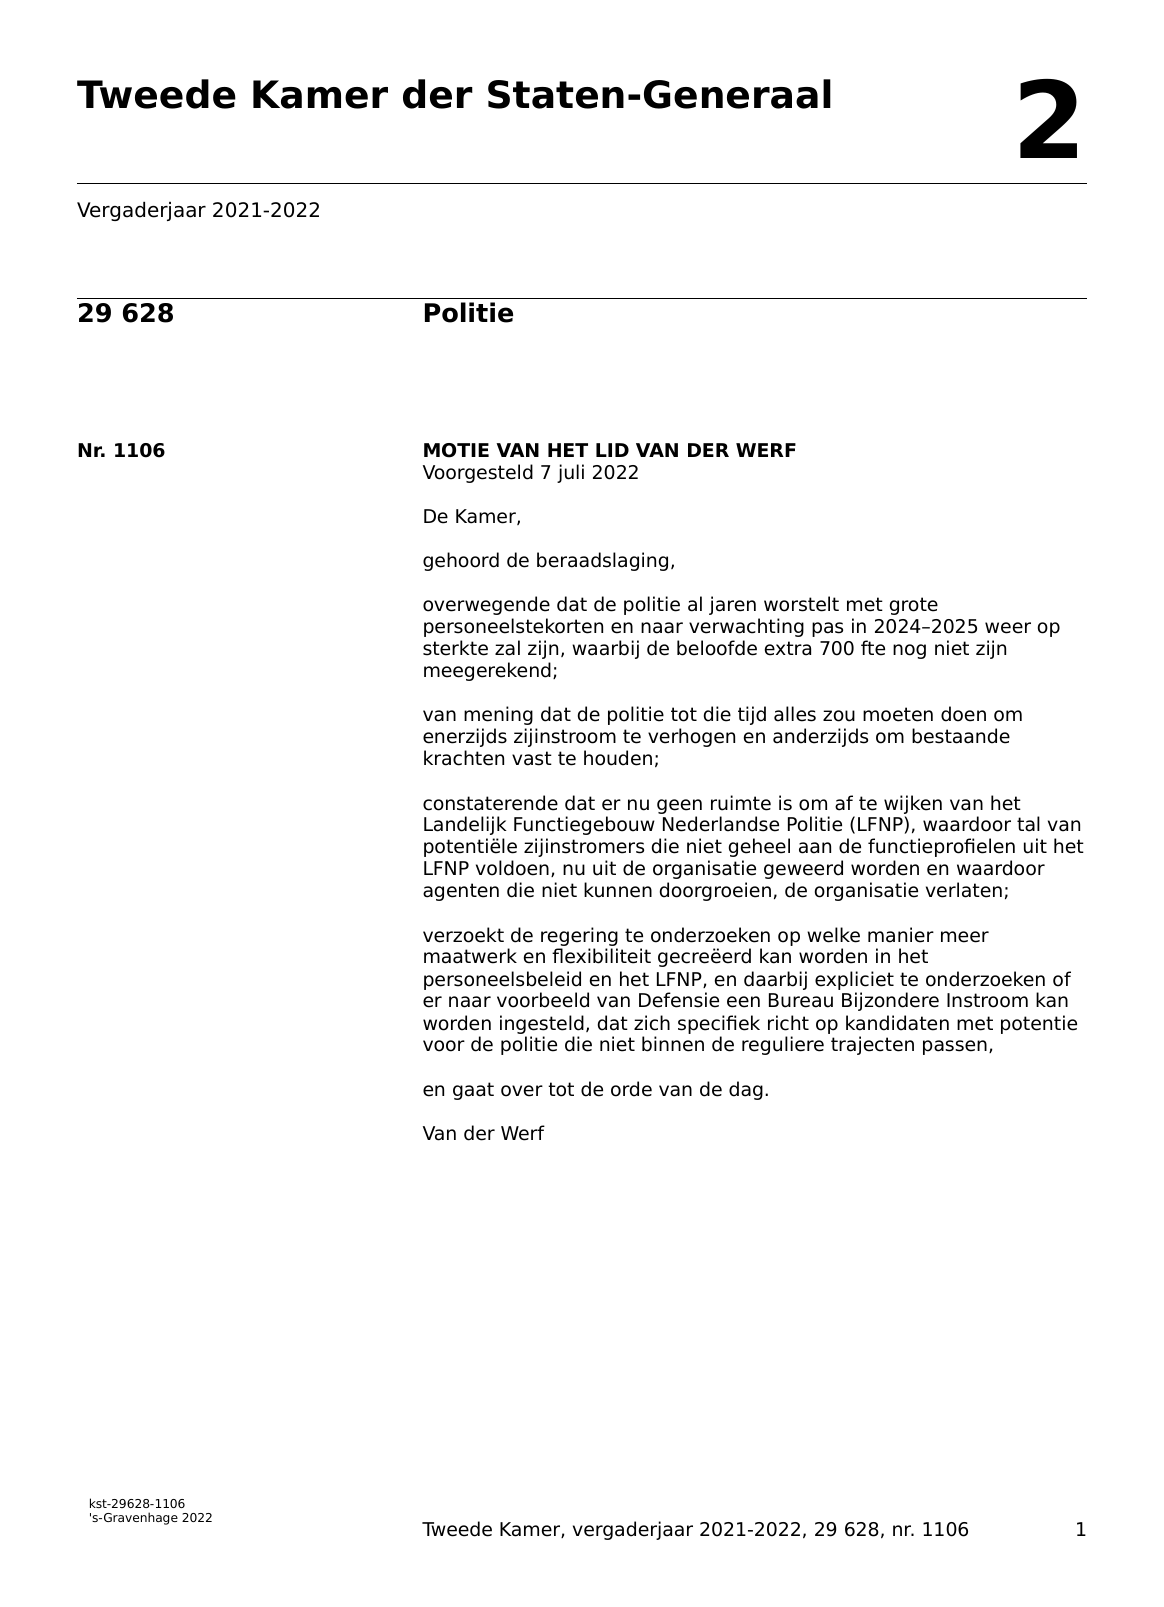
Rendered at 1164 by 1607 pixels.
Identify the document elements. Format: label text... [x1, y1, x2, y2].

text Van der Werf [422, 1123, 1087, 1145]
text overwegende dat de politie al jaren worstelt met grote personeelstekorten en naar verwachting pas in 2024–2025 weer op sterkte zal zijn, waarbij de beloofde extra 700 fte nog niet zijn meegerekend; [422, 594, 1087, 682]
text verzoekt de regering te onderzoeken op welke manier meer maatwerk en flexibiliteit gecreëerd kan worden in het personeelsbeleid en het LFNP, en daarbij expliciet te onderzoeken of er naar voorbeeld van Defensie een Bureau Bijzondere Instroom kan worden ingesteld, dat zich specifiek richt op kandidaten met potentie voor de politie die niet binnen de reguliere trajecten passen, [422, 924, 1087, 1056]
text constaterende dat er nu geen ruimte is om af te wijken van het Landelijk Functiegebouw Nederlandse Politie (LFNP), waardoor tal van potentiële zijinstromers die niet geheel aan de functieprofielen uit het LFNP voldoen, nu uit de organisatie geweerd worden en waardoor agenten die niet kunnen doorgroeien, de organisatie verlaten; [422, 792, 1087, 902]
subtitle Nr. 1106 MOTIE VAN HET LID VAN DER WERF [77, 440, 1087, 462]
text 's-Gravenhage 2022 [88, 1511, 323, 1525]
text van mening dat de politie tot die tijd alles zou moeten doen om enerzijds zijinstroom te verhogen en anderzijds om bestaande krachten vast te houden; [422, 704, 1087, 770]
text gehoord de beraadslaging, [422, 550, 1087, 572]
table_header 2 [886, 59, 1087, 183]
text kst-29628-1106 [88, 1497, 323, 1511]
text Voorgesteld 7 juli 2022 [422, 462, 1087, 484]
text en gaat over tot de orde van de dag. [422, 1078, 1087, 1101]
subtitle 29 628 Politie [77, 299, 1087, 329]
table_cell Vergaderjaar 2021-2022 [77, 184, 1087, 298]
text De Kamer, [422, 506, 1087, 528]
table_header Tweede Kamer der Staten-Generaal [77, 59, 886, 183]
